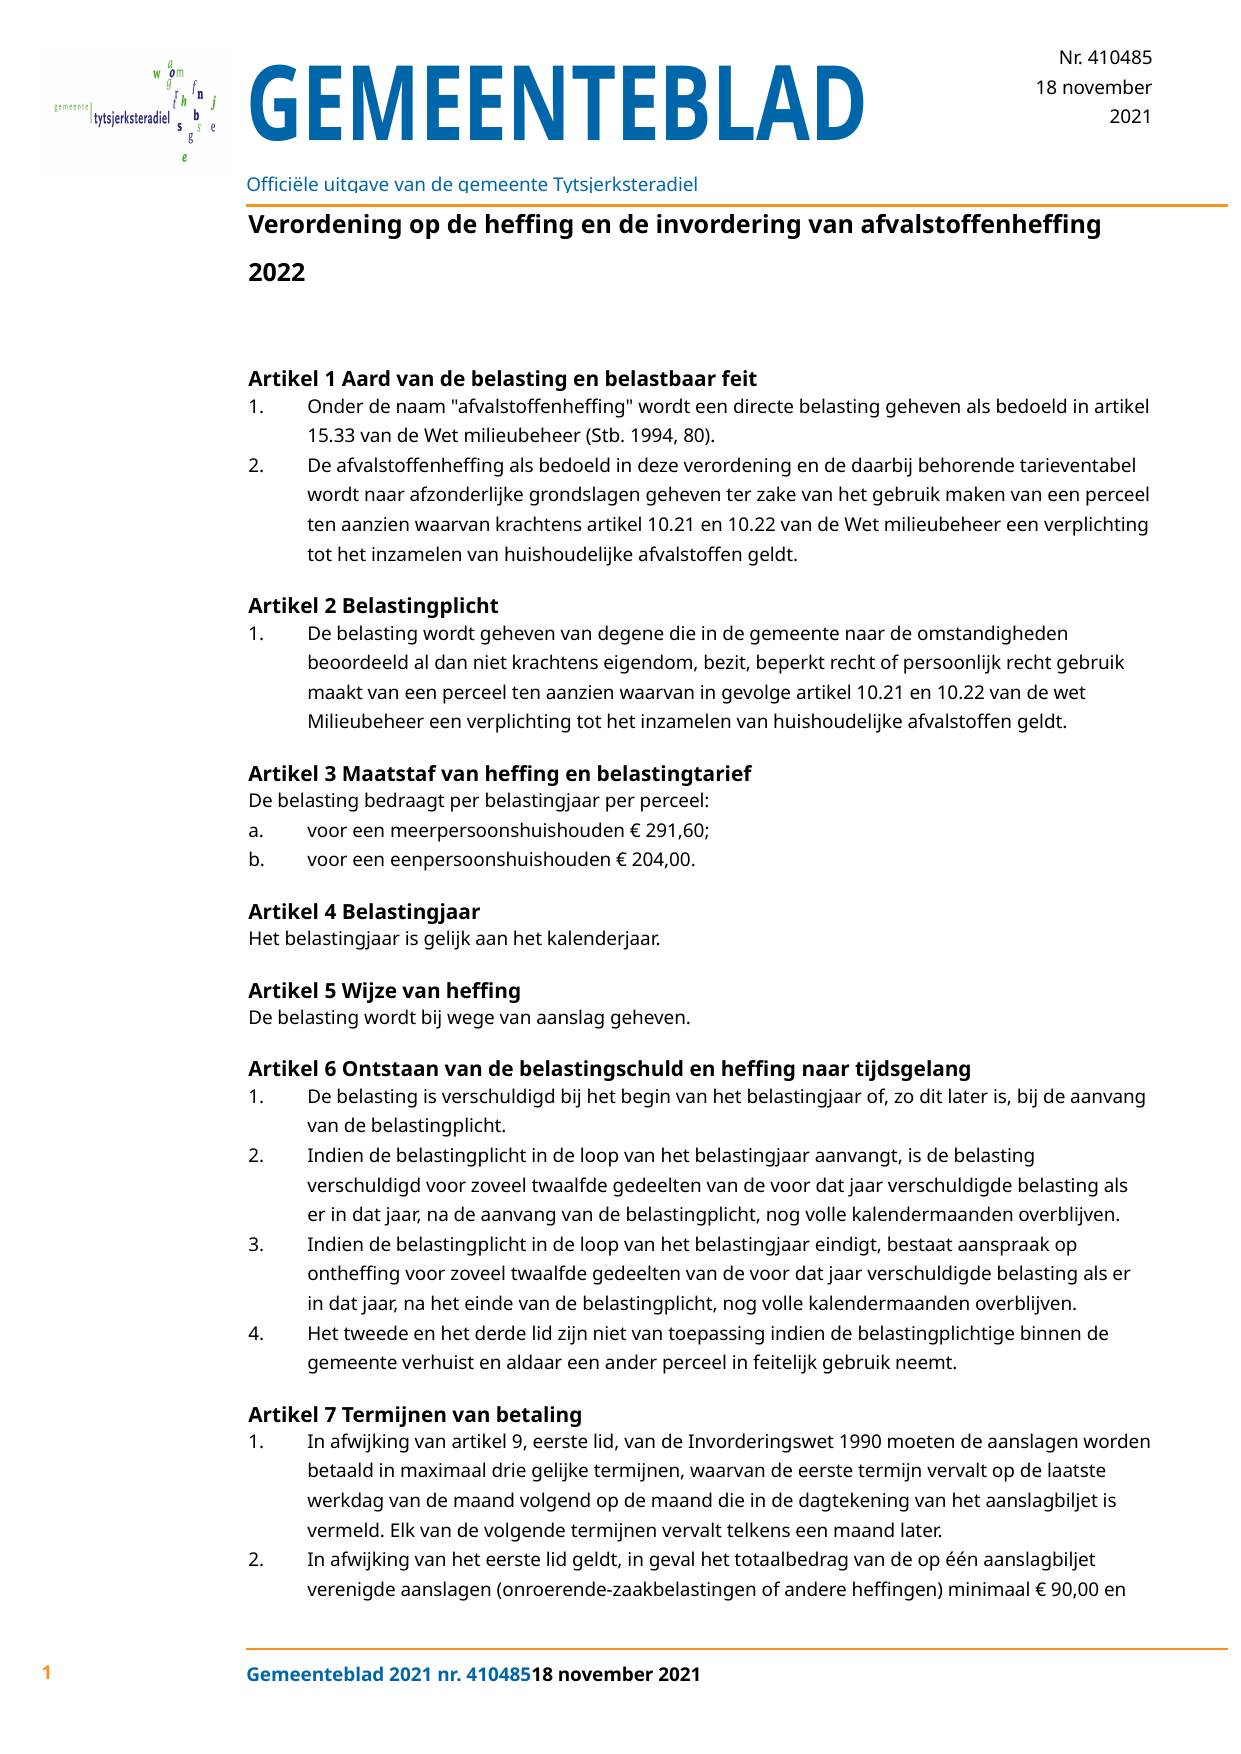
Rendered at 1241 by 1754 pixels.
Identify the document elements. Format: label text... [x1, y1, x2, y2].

text Artikel 7 Termijnen van betaling [248, 1400, 1152, 1428]
text De belasting bedraagt per belastingjaar per perceel: [248, 787, 1152, 813]
text Artikel 3 Maatstaf van heffing en belastingtarief [248, 759, 1152, 787]
picture [41, 47, 231, 172]
text De belasting wordt bij wege van aanslag geheven. [248, 1004, 1152, 1030]
list voor een meerpersoonshuishouden € 291,60; [248, 817, 1152, 843]
text Artikel 1 Aard van de belasting en belastbaar feit [248, 364, 1152, 393]
text Het belastingjaar is gelijk aan het kalenderjaar. [248, 925, 1152, 951]
list voor een eenpersoonshuishouden € 204,00. [248, 846, 1152, 872]
text Artikel 6 Ontstaan van de belastingschuld en heffing naar tijdsgelang [248, 1054, 1152, 1083]
list De afvalstoffenheffing als bedoeld in deze verordening en de daarbij behorende tarieventabel wordt naar afzonderlijke grondslagen geheven ter zake van het gebruik maken van een perceel ten aanzien waarvan krachtens artikel 10.21 en 10.22 van de Wet milieubeheer een verplichting tot het inzamelen van huishoudelijke afvalstoffen geldt. [248, 452, 1152, 567]
list Indien de belastingplicht in de loop van het belastingjaar eindigt, bestaat aanspraak op ontheffing voor zoveel twaalfde gedeelten van de voor dat jaar verschuldigde belasting als er in dat jaar, na het einde van de belastingplicht, nog volle kalendermaanden overblijven. [248, 1231, 1152, 1316]
text Artikel 5 Wijze van heffing [248, 976, 1152, 1004]
text Artikel 2 Belastingplicht [248, 591, 1152, 620]
list Indien de belastingplicht in de loop van het belastingjaar aanvangt, is de belasting verschuldigd voor zoveel twaalfde gedeelten van de voor dat jaar verschuldigde belasting als er in dat jaar, na de aanvang van de belastingplicht, nog volle kalendermaanden overblijven. [248, 1142, 1152, 1227]
list In afwijking van het eerste lid geldt, in geval het totaalbedrag van de op één aanslagbiljet verenigde aanslagen (onroerende-zaakbelastingen of andere heffingen) minimaal € 90,00 en [248, 1546, 1152, 1602]
text Verordening op de heffing en de invordering van afvalstoffenheffing 2022 [248, 207, 1152, 288]
list Onder de naam "afvalstoffenheffing" wordt een directe belasting geheven als bedoeld in artikel 15.33 van de Wet milieubeheer (Stb. 1994, 80). [248, 393, 1152, 448]
list Het tweede en het derde lid zijn niet van toepassing indien de belastingplichtige binnen de gemeente verhuist en aldaar een ander perceel in feitelijk gebruik neemt. [248, 1320, 1152, 1375]
list In afwijking van artikel 9, eerste lid, van de Invorderingswet 1990 moeten de aanslagen worden betaald in maximaal drie gelijke termijnen, waarvan de eerste termijn vervalt op de laatste werkdag van de maand volgend op de maand die in de dagtekening van het aanslagbiljet is vermeld. Elk van de volgende termijnen vervalt telkens een maand later. [248, 1428, 1152, 1543]
text Artikel 4 Belastingjaar [248, 897, 1152, 925]
list De belasting wordt geheven van degene die in de gemeente naar de omstandigheden beoordeeld al dan niet krachtens eigendom, bezit, beperkt recht of persoonlijk recht gebruik maakt van een perceel ten aanzien waarvan in gevolge artikel 10.21 en 10.22 van de wet Milieubeheer een verplichting tot het inzamelen van huishoudelijke afvalstoffen geldt. [248, 620, 1152, 734]
list De belasting is verschuldigd bij het begin van het belastingjaar of, zo dit later is, bij de aanvang van de belastingplicht. [248, 1083, 1152, 1138]
